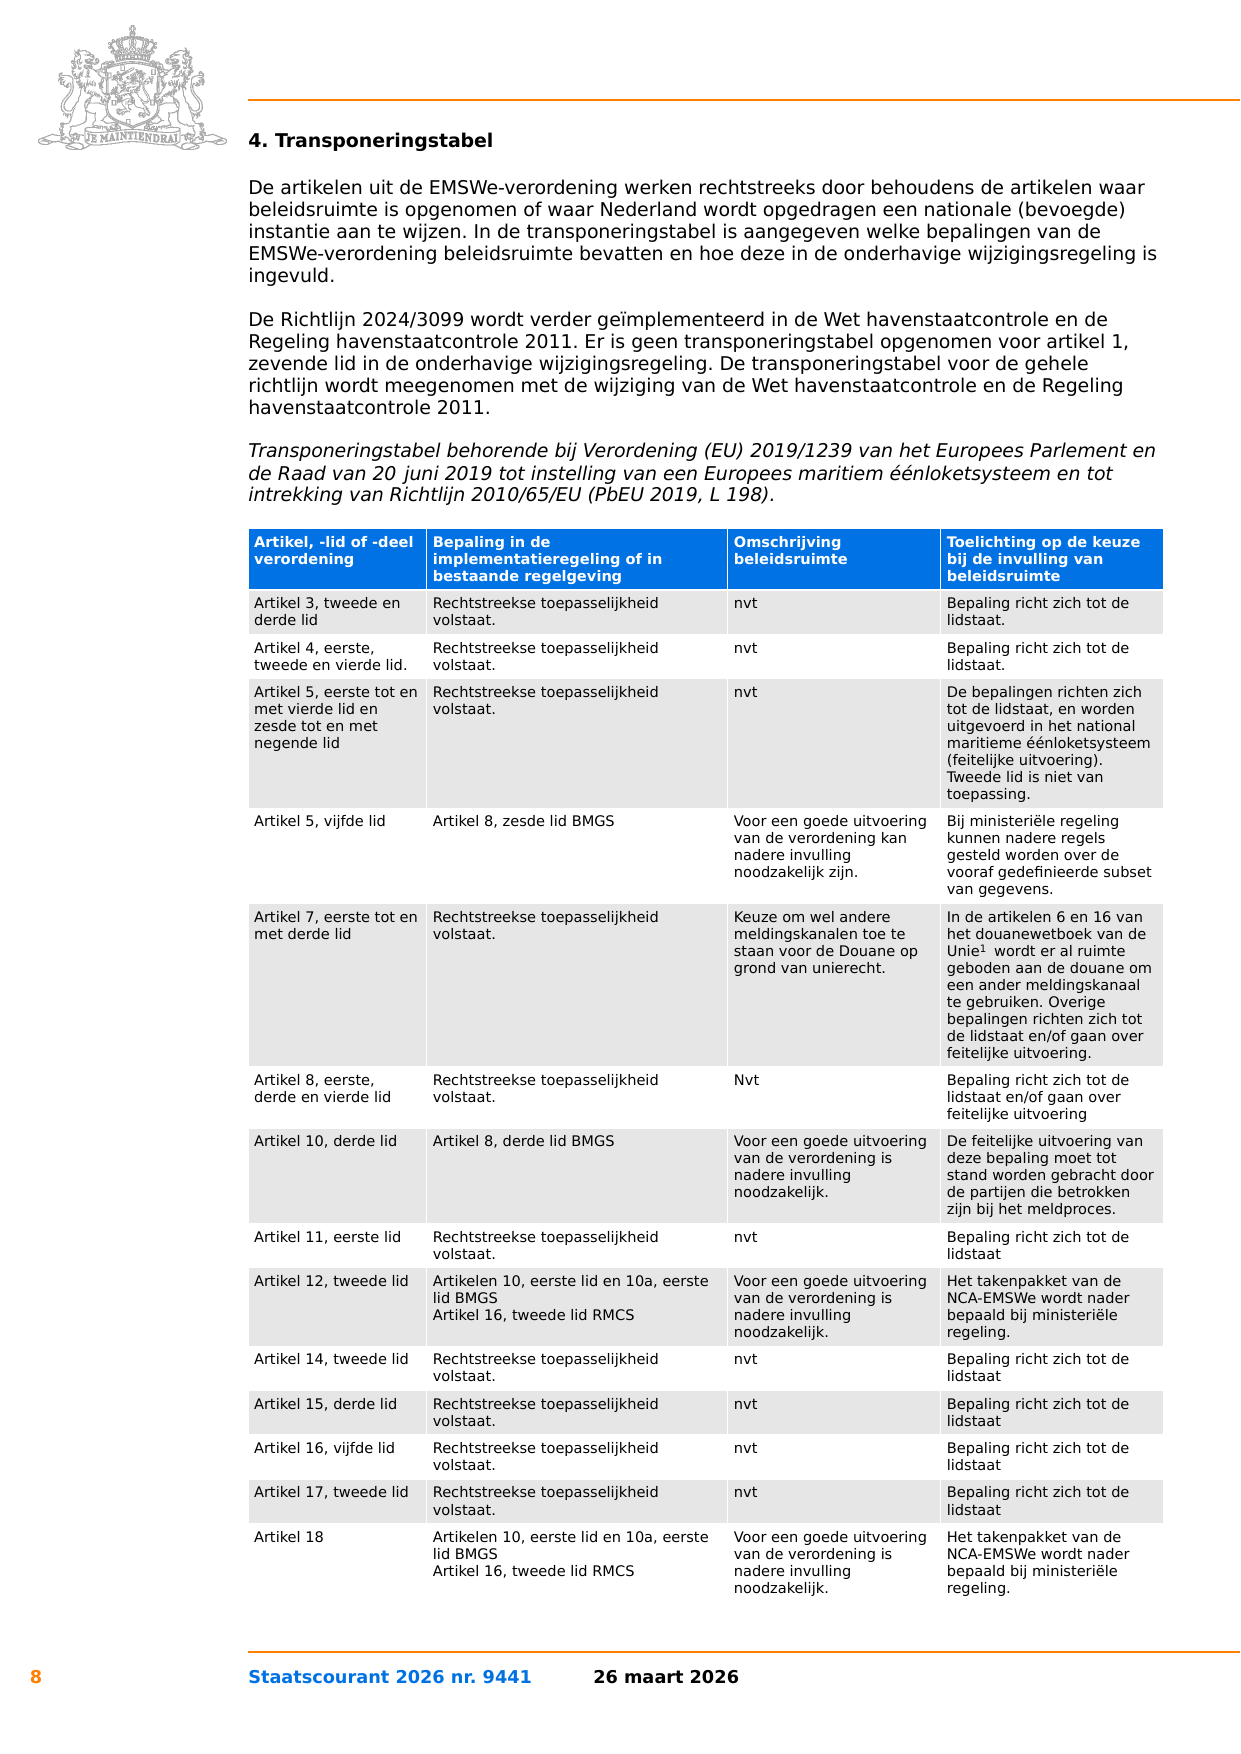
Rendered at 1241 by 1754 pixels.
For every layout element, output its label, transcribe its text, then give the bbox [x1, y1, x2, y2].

table_cell Het takenpakket van de NCA-EMSWe wordt nader bepaald bij ministeriële regeling. [941, 1268, 1163, 1346]
table_cell nvt [728, 1480, 940, 1523]
table_cell Bepaling richt zich tot de lidstaat [941, 1435, 1163, 1479]
table_cell Rechtstreekse toepasselijkheid volstaat. [427, 1224, 727, 1267]
table_cell Artikel 11, eerste lid [249, 1224, 426, 1267]
table_cell Voor een goede uitvoering van de verordening kan nadere invulling noodzakelijk zijn. [728, 809, 940, 903]
text De Richtlijn 2024/3099 wordt verder geïmplementeerd in de Wet havenstaatcontrole en de Regeling havenstaatcontrole 2011. Er is geen transponeringstabel opgenomen voor artikel 1, zevende lid in de onderhavige wijzigingsregeling. De transponeringstabel voor de gehele richtlijn wordt meegenomen met de wijziging van de Wet havenstaatcontrole en de Regeling havenstaatcontrole 2011. [248, 309, 1163, 418]
table_cell Voor een goede uitvoering van de verordening is nadere invulling noodzakelijk. [728, 1524, 940, 1601]
text De artikelen uit de EMSWe-verordening werken rechtstreeks door behoudens de artikelen waar beleidsruimte is opgenomen of waar Nederland wordt opgedragen een nationale (bevoegde) instantie aan te wijzen. In de transponeringstabel is aangegeven welke bepalingen van de EMSWe-verordening beleidsruimte bevatten en hoe deze in de onderhavige wijzigingsregeling is ingevuld. [248, 177, 1163, 287]
table_cell Artikel 8, eerste, derde en vierde lid [249, 1067, 426, 1127]
table_cell Rechtstreekse toepasselijkheid volstaat. [427, 679, 727, 808]
table_cell De feitelijke uitvoering van deze bepaling moet tot stand worden gebracht door de partijen die betrokken zijn bij het meldproces. [941, 1129, 1163, 1223]
table_cell Artikel 16, vijfde lid [249, 1435, 426, 1479]
table_cell Artikel 8, zesde lid BMGS [427, 809, 727, 903]
table_cell Keuze om wel andere meldingskanalen toe te staan voor de Douane op grond van unierecht. [728, 904, 940, 1066]
table_cell Artikel 4, eerste, tweede en vierde lid. [249, 635, 426, 678]
table_cell Bepaling richt zich tot de lidstaat en/of gaan over feitelijke uitvoering [941, 1067, 1163, 1127]
table_cell Artikel 18 [249, 1524, 426, 1601]
table_cell Artikel 7, eerste tot en met derde lid [249, 904, 426, 1066]
table_cell nvt [728, 591, 940, 634]
table_cell Artikel 15, derde lid [249, 1391, 426, 1434]
table_cell nvt [728, 1435, 940, 1479]
table_cell nvt [728, 679, 940, 808]
picture [38, 25, 227, 150]
table_cell Voor een goede uitvoering van de verordening is nadere invulling noodzakelijk. [728, 1129, 940, 1223]
table_cell nvt [728, 1391, 940, 1434]
table_cell Artikel 5, vijfde lid [249, 809, 426, 903]
table_cell Artikel 12, tweede lid [249, 1268, 426, 1346]
table_header Artikel, -lid of -deel verordening [249, 529, 426, 589]
table_cell Artikelen 10, eerste lid en 10a, eerste lid BMGS Artikel 16, tweede lid RMCS [427, 1268, 727, 1346]
table_cell Rechtstreekse toepasselijkheid volstaat. [427, 1435, 727, 1479]
table_cell Artikel 14, tweede lid [249, 1347, 426, 1390]
table_header Bepaling in de implementatieregeling of in bestaande regelgeving [427, 529, 727, 589]
subtitle Transponeringstabel behorende bij Verordening (EU) 2019/1239 van het Europees Parlement en de Raad van 20 juni 2019 tot instelling van een Europees maritiem éénloketsysteem en tot intrekking van Richtlijn 2010/65/EU (PbEU 2019, L 198). [248, 440, 1163, 506]
table_cell Rechtstreekse toepasselijkheid volstaat. [427, 1067, 727, 1127]
table_cell Artikel 17, tweede lid [249, 1480, 426, 1523]
table_cell In de artikelen 6 en 16 van het douanewetboek van de Unie1 wordt er al ruimte geboden aan de douane om een ander meldingskanaal te gebruiken. Overige bepalingen richten zich tot de lidstaat en/of gaan over feitelijke uitvoering. [941, 904, 1163, 1066]
table_cell Rechtstreekse toepasselijkheid volstaat. [427, 591, 727, 634]
table_cell Artikel 10, derde lid [249, 1129, 426, 1223]
table_header Omschrijving beleidsruimte [728, 529, 940, 589]
table_cell Artikelen 10, eerste lid en 10a, eerste lid BMGS Artikel 16, tweede lid RMCS [427, 1524, 727, 1601]
table_cell Bepaling richt zich tot de lidstaat. [941, 635, 1163, 678]
table_cell Artikel 8, derde lid BMGS [427, 1129, 727, 1223]
table_cell nvt [728, 635, 940, 678]
table_cell Het takenpakket van de NCA-EMSWe wordt nader bepaald bij ministeriële regeling. [941, 1524, 1163, 1601]
table_cell Bepaling richt zich tot de lidstaat [941, 1391, 1163, 1434]
table_cell Bij ministeriële regeling kunnen nadere regels gesteld worden over de vooraf gedefinieerde subset van gegevens. [941, 809, 1163, 903]
table_cell Artikel 3, tweede en derde lid [249, 591, 426, 634]
table_cell Rechtstreekse toepasselijkheid volstaat. [427, 1391, 727, 1434]
table_cell Bepaling richt zich tot de lidstaat [941, 1224, 1163, 1267]
table_cell De bepalingen richten zich tot de lidstaat, en worden uitgevoerd in het national maritieme éénloketsysteem (feitelijke uitvoering). Tweede lid is niet van toepassing. [941, 679, 1163, 808]
table_cell Rechtstreekse toepasselijkheid volstaat. [427, 635, 727, 678]
table_cell nvt [728, 1347, 940, 1390]
table_cell Bepaling richt zich tot de lidstaat [941, 1347, 1163, 1390]
table_cell Artikel 5, eerste tot en met vierde lid en zesde tot en met negende lid [249, 679, 426, 808]
table_header Toelichting op de keuze bij de invulling van beleidsruimte [941, 529, 1163, 589]
table_cell Nvt [728, 1067, 940, 1127]
table_cell Bepaling richt zich tot de lidstaat. [941, 591, 1163, 634]
table_cell nvt [728, 1224, 940, 1267]
subtitle 4. Transponeringstabel [248, 130, 1163, 152]
table_cell Bepaling richt zich tot de lidstaat [941, 1480, 1163, 1523]
table_cell Rechtstreekse toepasselijkheid volstaat. [427, 1480, 727, 1523]
table_cell Rechtstreekse toepasselijkheid volstaat. [427, 904, 727, 1066]
table_cell Voor een goede uitvoering van de verordening is nadere invulling noodzakelijk. [728, 1268, 940, 1346]
table_cell Rechtstreekse toepasselijkheid volstaat. [427, 1347, 727, 1390]
